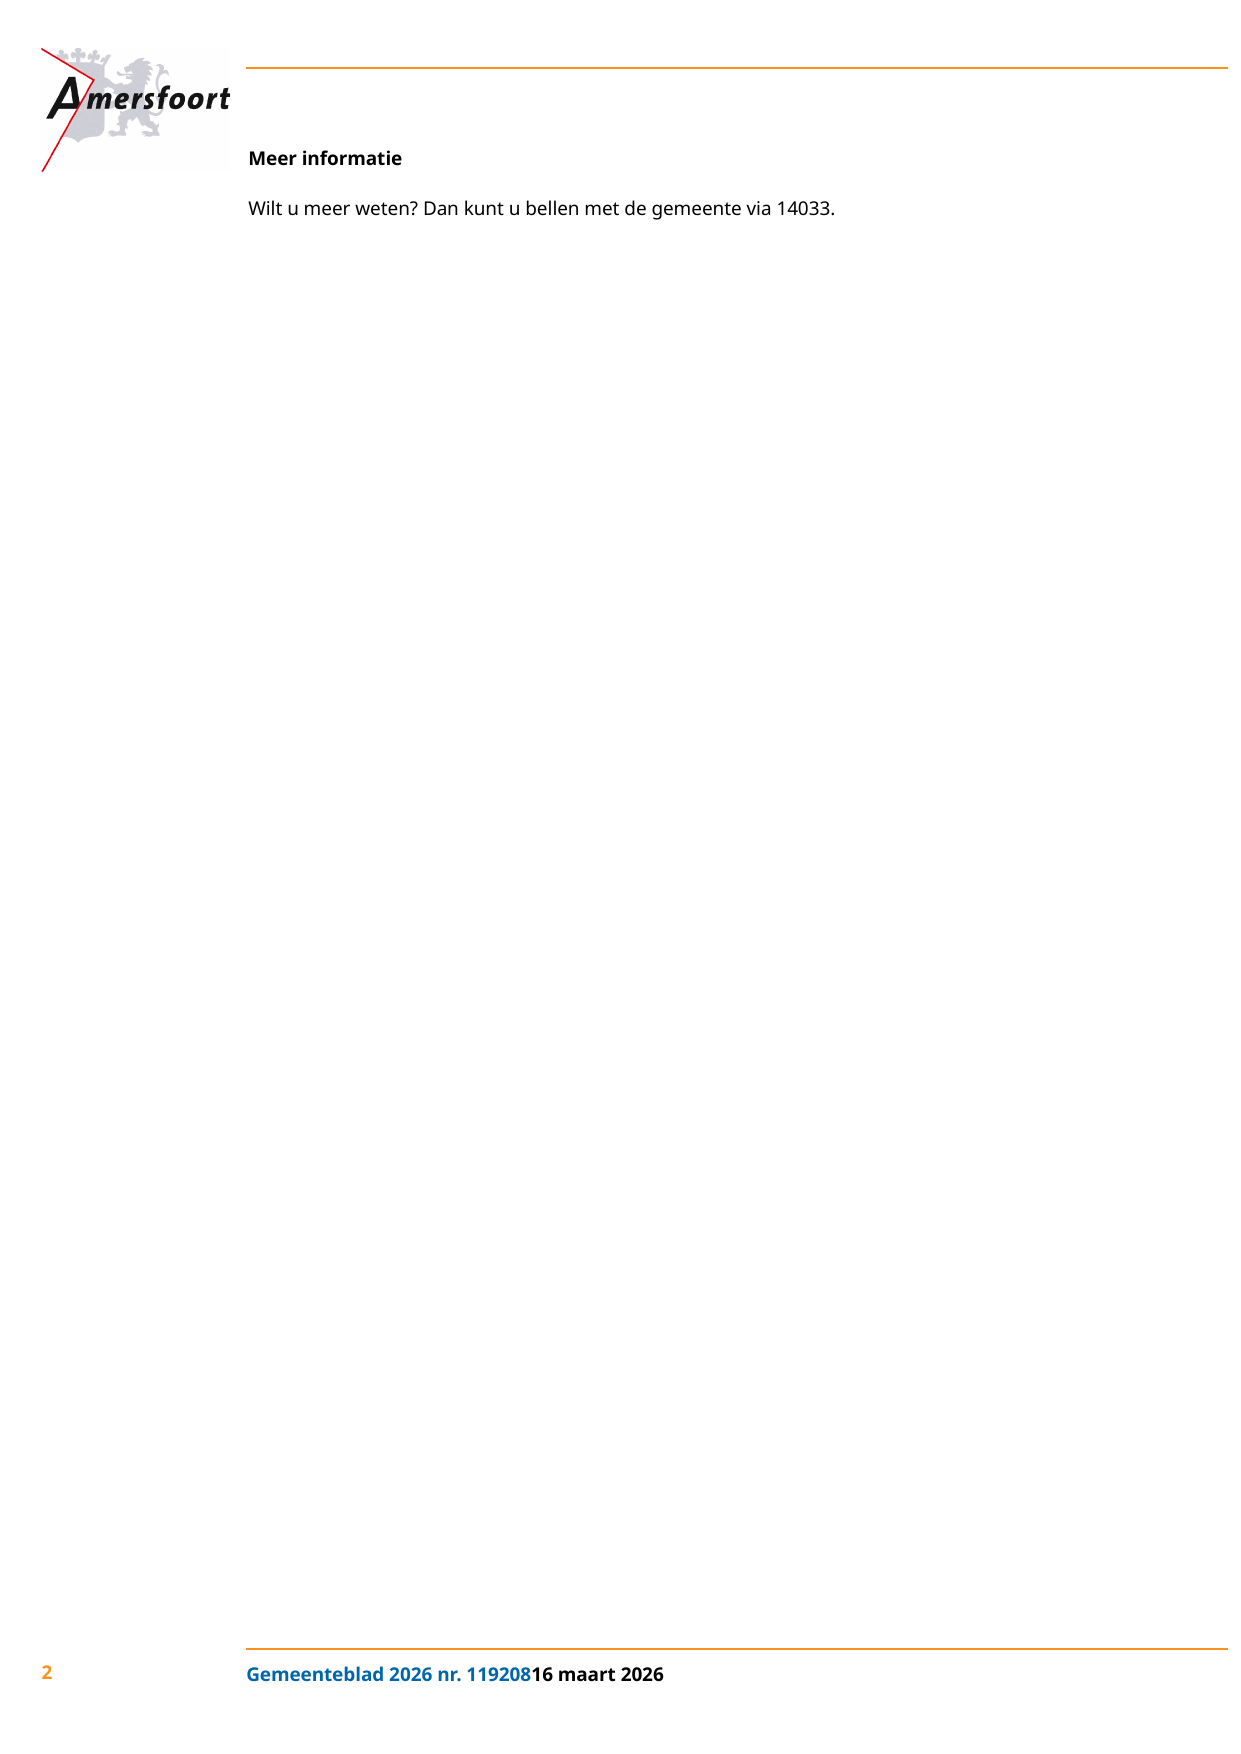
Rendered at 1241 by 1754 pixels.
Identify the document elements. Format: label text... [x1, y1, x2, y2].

text Wilt u meer weten? Dan kunt u bellen met de gemeente via 14033. [248, 196, 1152, 221]
picture [41, 47, 231, 172]
text Meer informatie [248, 145, 1152, 171]
